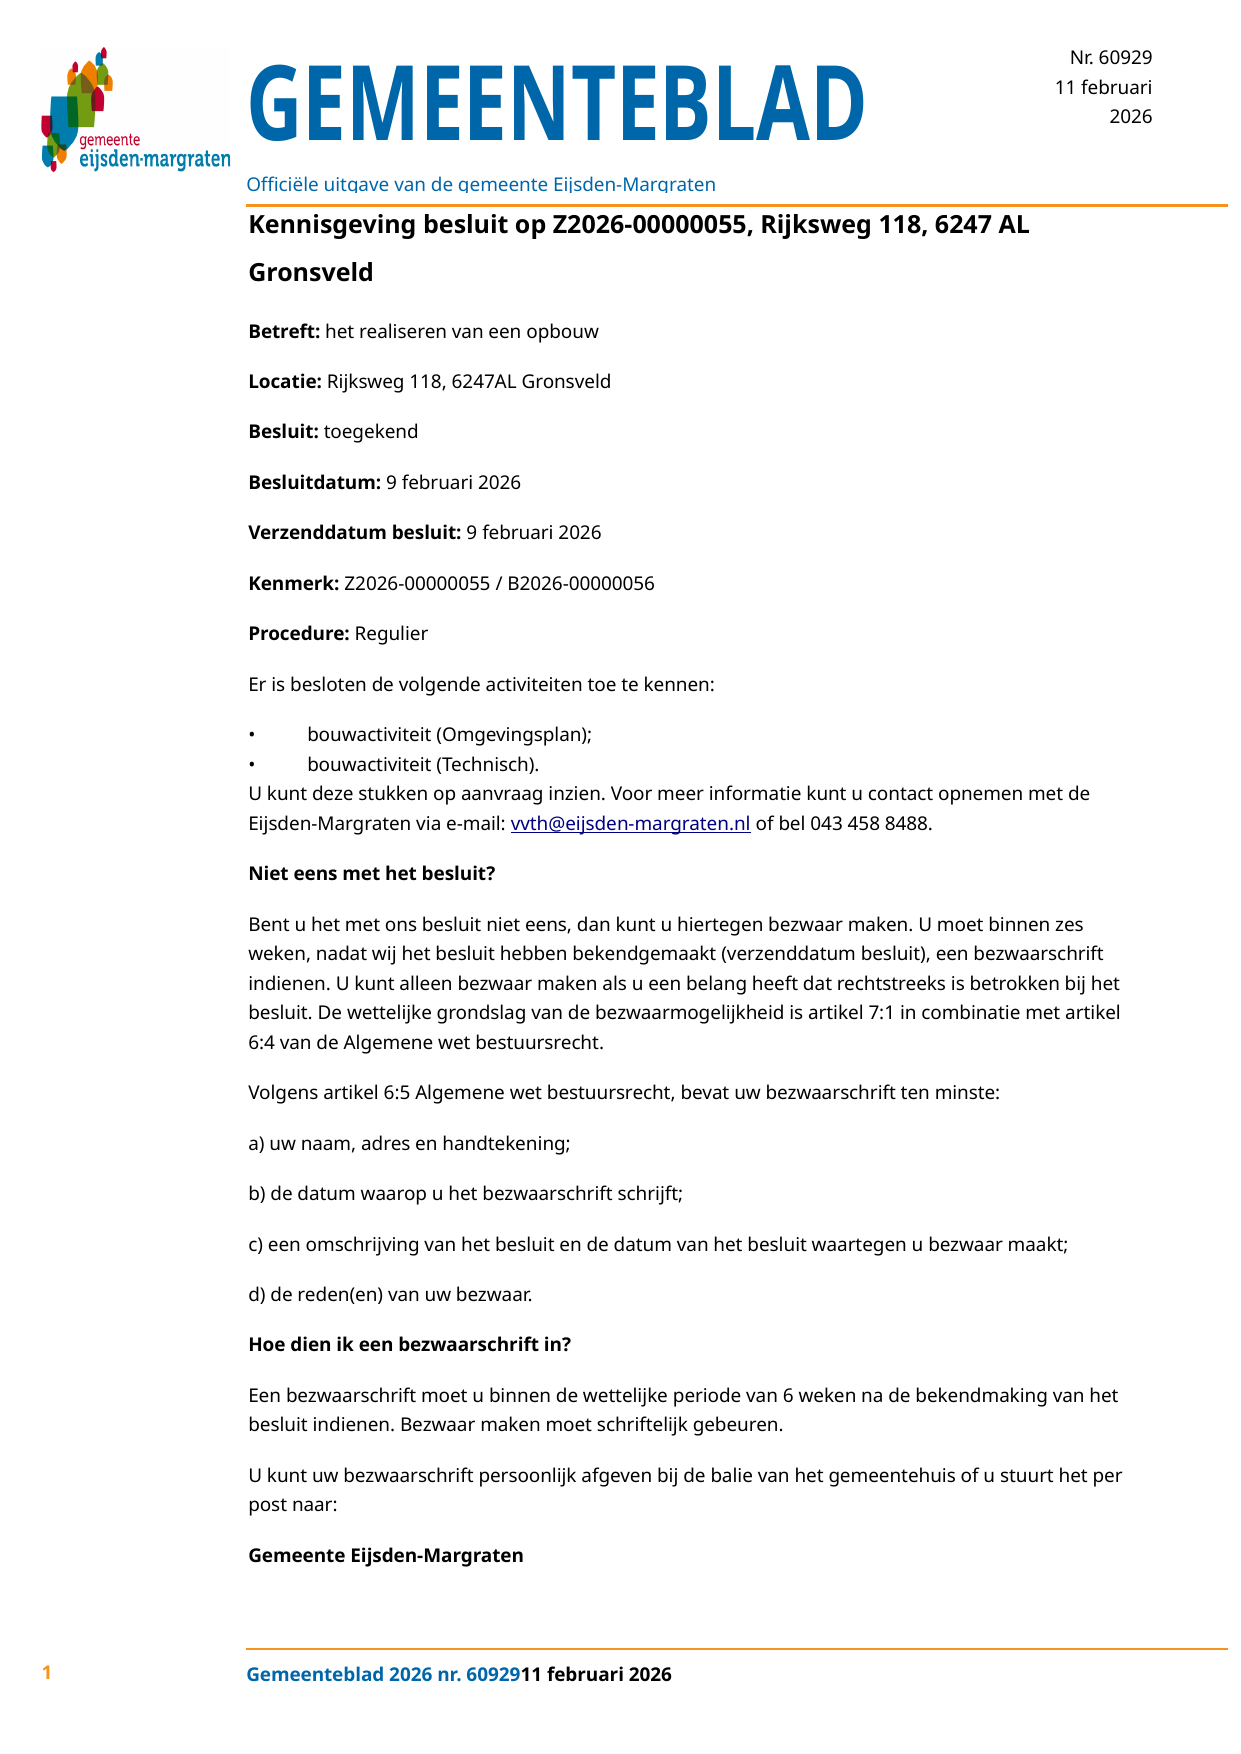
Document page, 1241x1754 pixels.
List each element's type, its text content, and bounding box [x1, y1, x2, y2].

text Procedure: Regulier [248, 620, 1152, 646]
text Kenmerk: Z2026-00000055 / B2026-00000056 [248, 570, 1152, 596]
picture [41, 47, 231, 172]
text Een bezwaarschrift moet u binnen de wettelijke periode van 6 weken na de bekendmaking van het besluit indienen. Bezwaar maken moet schriftelijk gebeuren. [248, 1382, 1152, 1437]
text U kunt uw bezwaarschrift persoonlijk afgeven bij de balie van het gemeentehuis of u stuurt het per post naar: [248, 1462, 1152, 1517]
list bouwactiviteit (Technisch). [248, 751, 1152, 777]
text a) uw naam, adres en handtekening; [248, 1130, 1152, 1156]
text Bent u het met ons besluit niet eens, dan kunt u hiertegen bezwaar maken. U moet binnen zes weken, nadat wij het besluit hebben bekendgemaakt (verzenddatum besluit), een bezwaarschrift indienen. U kunt alleen bezwaar maken als u een belang heeft dat rechtstreeks is betrokken bij het besluit. De wettelijke grondslag van de bezwaarmogelijkheid is artikel 7:1 in combinatie met artikel 6:4 van de Algemene wet bestuursrecht. [248, 911, 1152, 1055]
list bouwactiviteit (Omgevingsplan); [248, 721, 1152, 747]
text U kunt deze stukken op aanvraag inzien. Voor meer informatie kunt u contact opnemen met de Eijsden-Margraten via e-mail: vvth@eijsden-margraten.nl of bel 043 458 8488. [248, 780, 1152, 836]
text Niet eens met het besluit? [248, 860, 1152, 886]
text Er is besloten de volgende activiteiten toe te kennen: [248, 671, 1152, 697]
text Verzenddatum besluit: 9 februari 2026 [248, 519, 1152, 545]
text Volgens artikel 6:5 Algemene wet bestuursrecht, bevat uw bezwaarschrift ten minste: [248, 1079, 1152, 1105]
text Besluitdatum: 9 februari 2026 [248, 469, 1152, 495]
text Locatie: Rijksweg 118, 6247AL Gronsveld [248, 368, 1152, 394]
text c) een omschrijving van het besluit en de datum van het besluit waartegen u bezwaar maakt; [248, 1231, 1152, 1257]
text d) de reden(en) van uw bezwaar. [248, 1281, 1152, 1307]
text b) de datum waarop u het bezwaarschrift schrijft; [248, 1180, 1152, 1206]
text Kennisgeving besluit op Z2026-00000055, Rijksweg 118, 6247 AL Gronsveld [248, 207, 1152, 288]
text Betreft: het realiseren van een opbouw [248, 318, 1152, 344]
text Gemeente Eijsden-Margraten [248, 1542, 1152, 1568]
text Hoe dien ik een bezwaarschrift in? [248, 1332, 1152, 1357]
text Besluit: toegekend [248, 419, 1152, 444]
